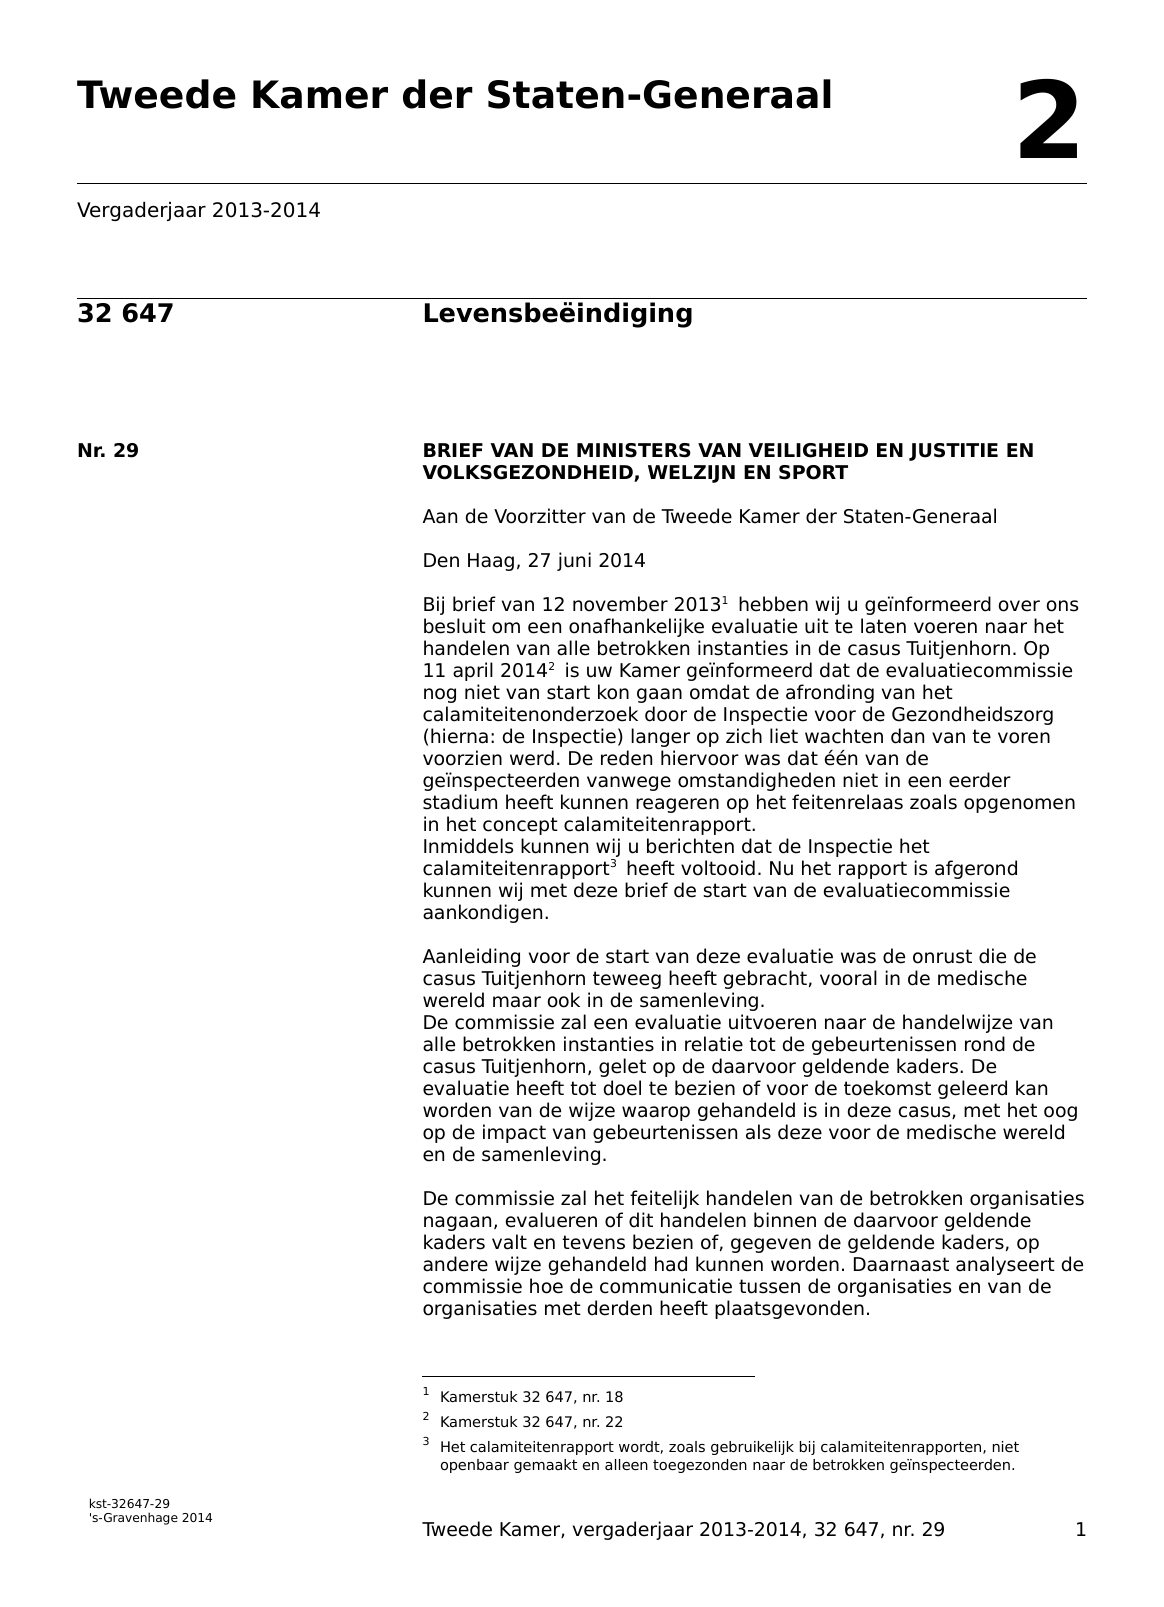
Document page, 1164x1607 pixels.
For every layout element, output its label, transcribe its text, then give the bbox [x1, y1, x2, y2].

text De commissie zal het feitelijk handelen van de betrokken organisaties nagaan, evalueren of dit handelen binnen de daarvoor geldende kaders valt en tevens bezien of, gegeven de geldende kaders, op andere wijze gehandeld had kunnen worden. Daarnaast analyseert de commissie hoe de communicatie tussen de organisaties en van de organisaties met derden heeft plaatsgevonden. [422, 1188, 1087, 1320]
text 's-Gravenhage 2014 [88, 1511, 323, 1525]
table_header Tweede Kamer der Staten-Generaal [77, 59, 886, 183]
text Inmiddels kunnen wij u berichten dat de Inspectie het calamiteitenrapport heeft voltooid. Nu het rapport is afgerond kunnen wij met deze brief de start van de evaluatiecommissie aankondigen. [422, 836, 1087, 924]
table_cell Vergaderjaar 2013-2014 [77, 184, 1087, 298]
table_header 2 [886, 59, 1087, 183]
text Bij brief van 12 november 2013 hebben wij u geïnformeerd over ons besluit om een onafhankelijke evaluatie uit te laten voeren naar het handelen van alle betrokken instanties in de casus Tuitjenhorn. Op 11 april 2014 is uw Kamer geïnformeerd dat de evaluatiecommissie nog niet van start kon gaan omdat de afronding van het calamiteitenonderzoek door de Inspectie voor de Gezondheidszorg (hierna: de Inspectie) langer op zich liet wachten dan van te voren voorzien werd. De reden hiervoor was dat één van de geïnspecteerden vanwege omstandigheden niet in een eerder stadium heeft kunnen reageren op het feitenrelaas zoals opgenomen in het concept calamiteitenrapport. [422, 594, 1087, 836]
text Den Haag, 27 juni 2014 [422, 550, 1087, 572]
text Kamerstuk 32 647, nr. 18 [422, 1385, 1087, 1407]
text Aan de Voorzitter van de Tweede Kamer der Staten-Generaal [422, 506, 1087, 528]
text Aanleiding voor de start van deze evaluatie was de onrust die de casus Tuitjenhorn teweeg heeft gebracht, vooral in de medische wereld maar ook in de samenleving. [422, 946, 1087, 1012]
text De commissie zal een evaluatie uitvoeren naar de handelwijze van alle betrokken instanties in relatie tot de gebeurtenissen rond de casus Tuitjenhorn, gelet op de daarvoor geldende kaders. De evaluatie heeft tot doel te bezien of voor de toekomst geleerd kan worden van de wijze waarop gehandeld is in deze casus, met het oog op de impact van gebeurtenissen als deze voor de medische wereld en de samenleving. [422, 1012, 1087, 1166]
subtitle Nr. 29 BRIEF VAN DE MINISTERS VAN VEILIGHEID EN JUSTITIE EN VOLKSGEZONDHEID, WELZIJN EN SPORT [77, 440, 1087, 484]
text Het calamiteitenrapport wordt, zoals gebruikelijk bij calamiteitenrapporten, niet openbaar gemaakt en alleen toegezonden naar de betrokken geïnspecteerden. [422, 1435, 1087, 1474]
text Kamerstuk 32 647, nr. 22 [422, 1410, 1087, 1432]
text kst-32647-29 [88, 1497, 323, 1511]
subtitle 32 647 Levensbeëindiging [77, 299, 1087, 329]
